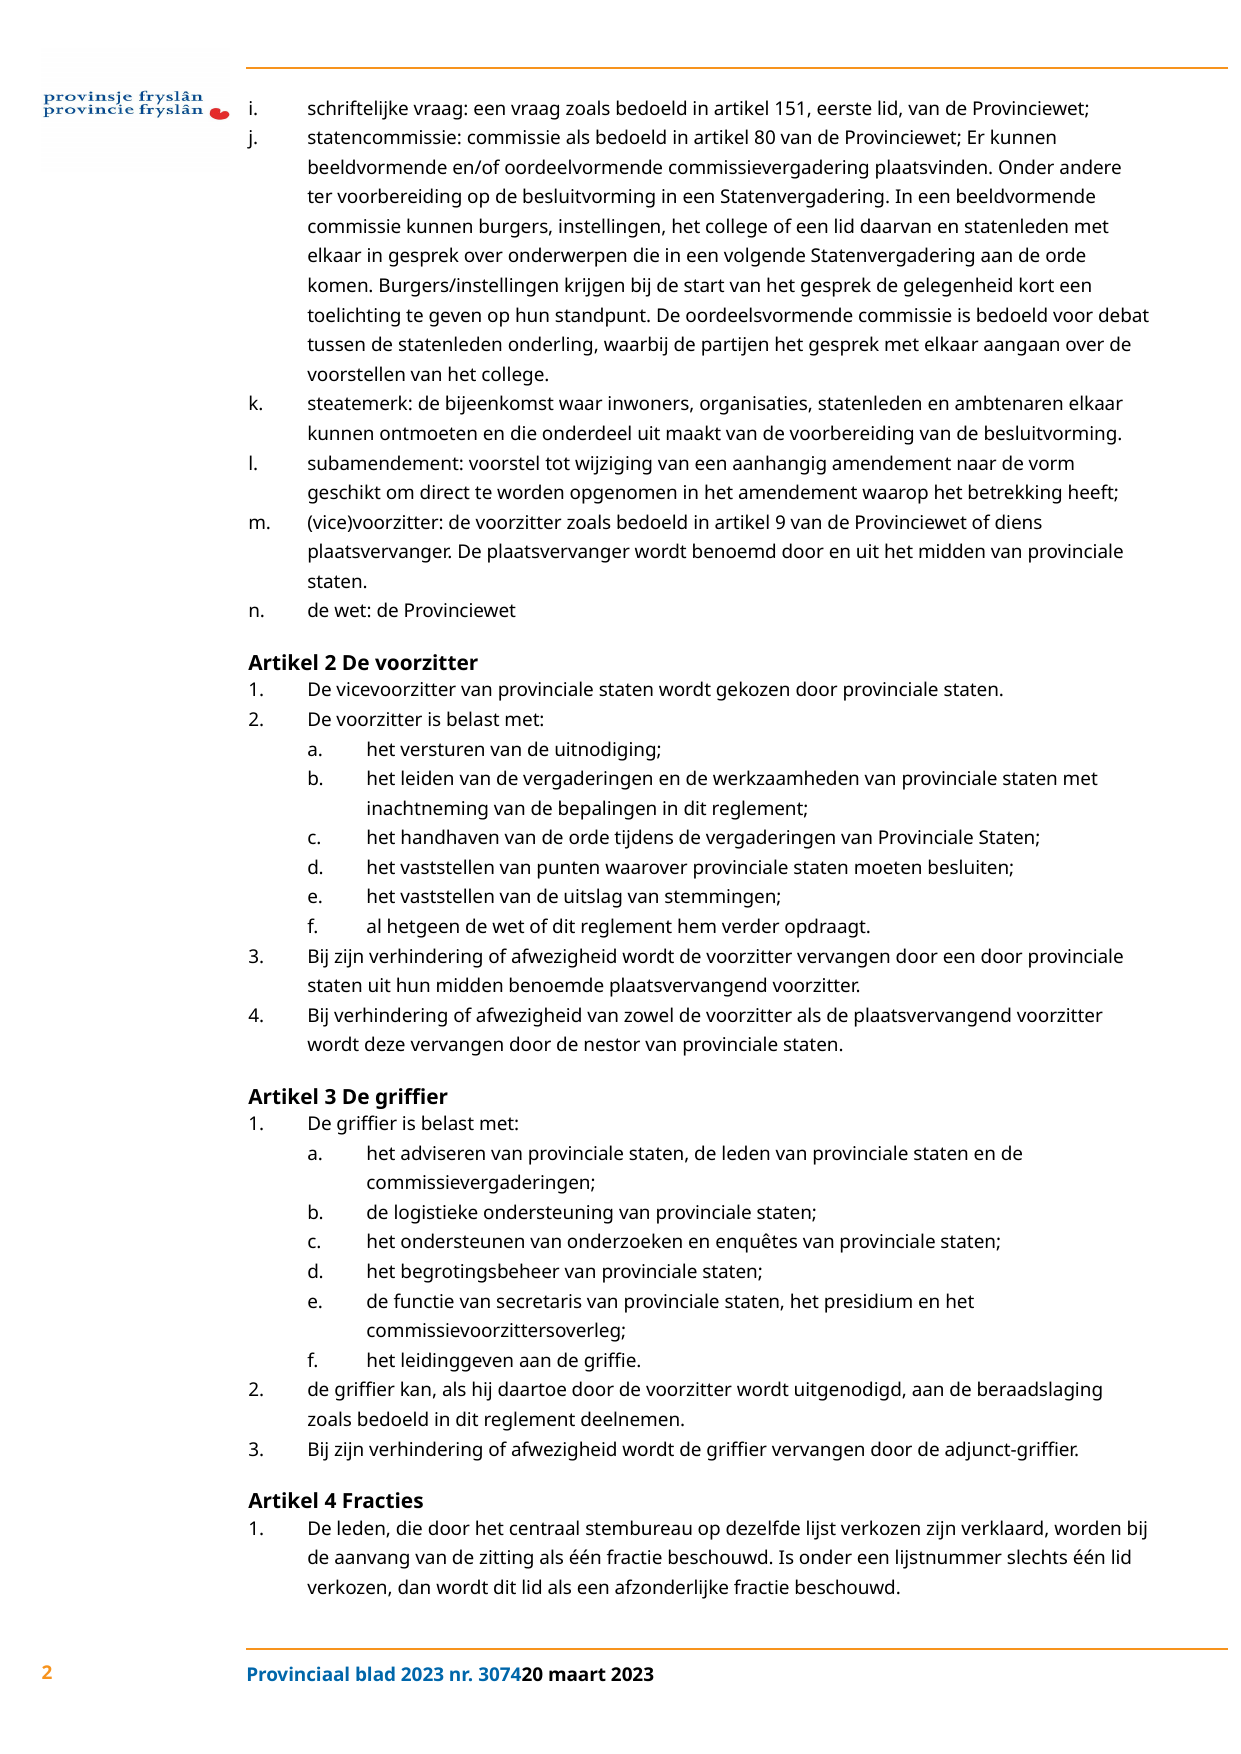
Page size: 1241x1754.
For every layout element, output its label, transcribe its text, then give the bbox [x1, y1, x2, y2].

list de wet: de Provinciewet [248, 598, 1152, 623]
list de griffier kan, als hij daartoe door de voorzitter wordt uitgenodigd, aan de beraadslaging zoals bedoeld in dit reglement deelnemen. [248, 1377, 1152, 1432]
list de functie van secretaris van provinciale staten, het presidium en het commissievoorzittersoverleg; [307, 1288, 1152, 1343]
list het adviseren van provinciale staten, de leden van provinciale staten en de commissievergaderingen; [307, 1140, 1152, 1195]
picture [41, 47, 231, 172]
list het leidinggeven aan de griffie. [307, 1347, 1152, 1373]
list het ondersteunen van onderzoeken en enquêtes van provinciale staten; [307, 1229, 1152, 1254]
text Artikel 4 Fracties [248, 1486, 1152, 1515]
list het vaststellen van punten waarover provinciale staten moeten besluiten; [307, 854, 1152, 880]
list Bij zijn verhindering of afwezigheid wordt de voorzitter vervangen door een door provinciale staten uit hun midden benoemde plaatsvervangend voorzitter. [248, 943, 1152, 998]
text Artikel 3 De griffier [248, 1082, 1152, 1110]
list het handhaven van de orde tijdens de vergaderingen van Provinciale Staten; [307, 824, 1152, 850]
list de logistieke ondersteuning van provinciale staten; [307, 1199, 1152, 1225]
list het begrotingsbeheer van provinciale staten; [307, 1258, 1152, 1284]
list (vice)voorzitter: de voorzitter zoals bedoeld in artikel 9 van de Provinciewet of diens plaatsvervanger. De plaatsvervanger wordt benoemd door en uit het midden van provinciale staten. [248, 509, 1152, 594]
list De griffier is belast met: [248, 1110, 1152, 1136]
text Artikel 2 De voorzitter [248, 648, 1152, 677]
list Bij zijn verhindering of afwezigheid wordt de griffier vervangen door de adjunct-griffier. [248, 1436, 1152, 1462]
list statencommissie: commissie als bedoeld in artikel 80 van de Provinciewet; Er kunnen beeldvormende en/of oordeelvormende commissievergadering plaatsvinden. Onder andere ter voorbereiding op de besluitvorming in een Statenvergadering. In een beeldvormende commissie kunnen burgers, instellingen, het college of een lid daarvan en statenleden met elkaar in gesprek over onderwerpen die in een volgende Statenvergadering aan de orde komen. Burgers/instellingen krijgen bij de start van het gesprek de gelegenheid kort een toelichting te geven op hun standpunt. De oordeelsvormende commissie is bedoeld voor debat tussen de statenleden onderling, waarbij de partijen het gesprek met elkaar aangaan over de voorstellen van het college. [248, 124, 1152, 387]
list schriftelijke vraag: een vraag zoals bedoeld in artikel 151, eerste lid, van de Provinciewet; [248, 95, 1152, 121]
list De leden, die door het centraal stembureau op dezelfde lijst verkozen zijn verklaard, worden bij de aanvang van de zitting als één fractie beschouwd. Is onder een lijstnummer slechts één lid verkozen, dan wordt dit lid als een afzonderlijke fractie beschouwd. [248, 1515, 1152, 1599]
list het vaststellen van de uitslag van stemmingen; [307, 884, 1152, 909]
list al hetgeen de wet of dit reglement hem verder opdraagt. [307, 913, 1152, 939]
list De voorzitter is belast met: [248, 706, 1152, 732]
list het leiden van de vergaderingen en de werkzaamheden van provinciale staten met inachtneming van de bepalingen in dit reglement; [307, 765, 1152, 821]
list De vicevoorzitter van provinciale staten wordt gekozen door provinciale staten. [248, 677, 1152, 702]
list Bij verhindering of afwezigheid van zowel de voorzitter als de plaatsvervangend voorzitter wordt deze vervangen door de nestor van provinciale staten. [248, 1002, 1152, 1057]
list het versturen van de uitnodiging; [307, 736, 1152, 761]
list steatemerk: de bijeenkomst waar inwoners, organisaties, statenleden en ambtenaren elkaar kunnen ontmoeten en die onderdeel uit maakt van de voorbereiding van de besluitvorming. [248, 391, 1152, 446]
list subamendement: voorstel tot wijziging van een aanhangig amendement naar de vorm geschikt om direct te worden opgenomen in het amendement waarop het betrekking heeft; [248, 450, 1152, 505]
